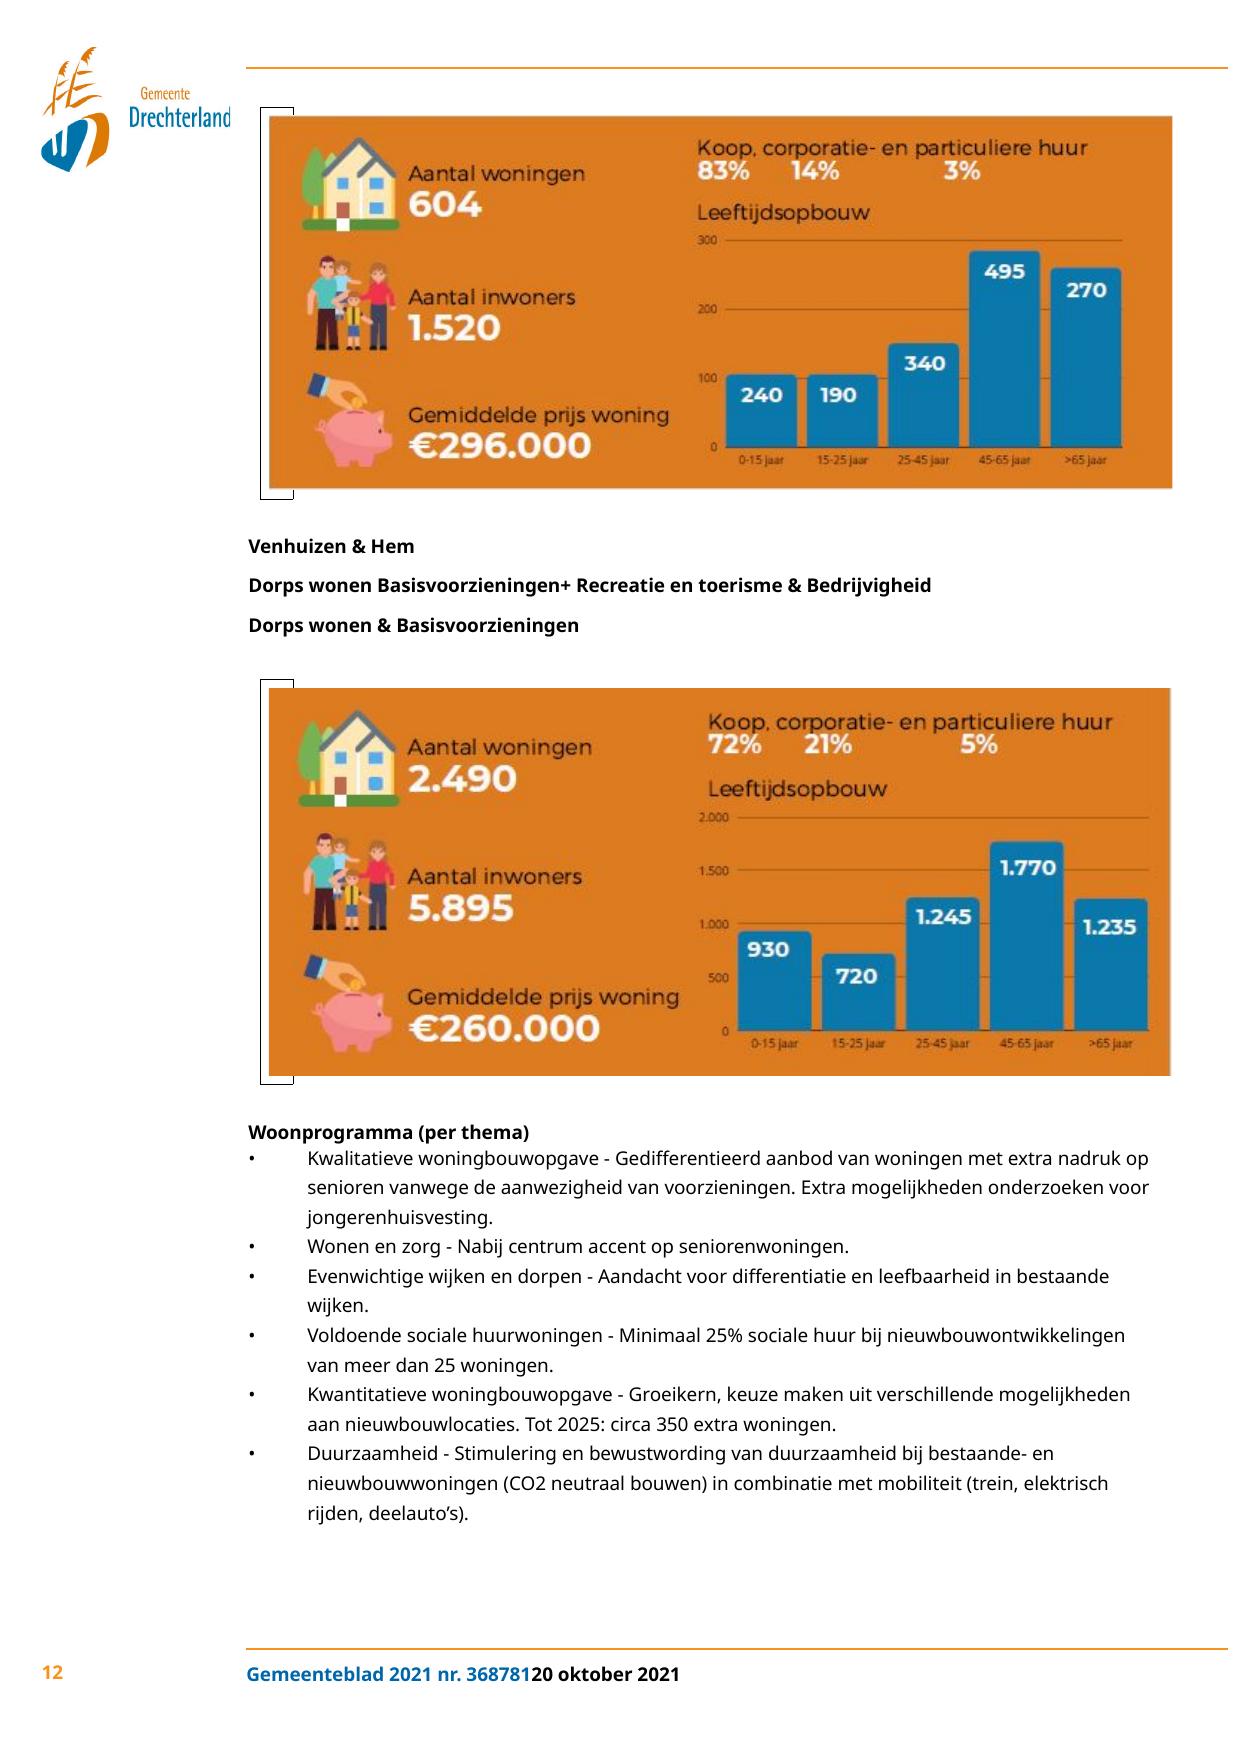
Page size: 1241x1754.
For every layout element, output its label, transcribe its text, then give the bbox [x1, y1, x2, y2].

list Wonen en zorg - Nabij centrum accent op seniorenwoningen. [248, 1233, 1152, 1259]
list Kwantitatieve woningbouwopgave - Groeikern, keuze maken uit verschillende mogelijkheden aan nieuwbouwlocaties. Tot 2025: circa 350 extra woningen. [248, 1381, 1152, 1437]
picture [268, 688, 1173, 1076]
list Kwalitatieve woningbouwopgave - Gedifferentieerd aanbod van woningen met extra nadruk op senioren vanwege de aanwezigheid van voorzieningen. Extra mogelijkheden onderzoeken voor jongerenhuisvesting. [248, 1145, 1152, 1229]
text Woonprogramma (per thema) [248, 1119, 1152, 1145]
picture [41, 47, 231, 172]
picture [226, 115, 231, 124]
list Duurzaamheid - Stimulering en bewustwording van duurzaamheid bij bestaande- en nieuwbouwwoningen (CO2 neutraal bouwen) in combinatie met mobiliteit (trein, elektrisch rijden, deelauto’s). [248, 1441, 1152, 1525]
list Evenwichtige wijken en dorpen - Aandacht voor differentiatie en leefbaarheid in bestaande wijken. [248, 1263, 1152, 1318]
text Dorps wonen & Basisvoorzieningen [248, 612, 1152, 638]
list Voldoende sociale huurwoningen - Minimaal 25% sociale huur bij nieuwbouwontwikkelingen van meer dan 25 woningen. [248, 1322, 1152, 1377]
text Dorps wonen Basisvoorzieningen+ Recreatie en toerisme & Bedrijvigheid [248, 573, 1152, 598]
picture [41, 158, 64, 172]
text Venhuizen & Hem [248, 533, 1152, 559]
picture [268, 115, 1173, 490]
